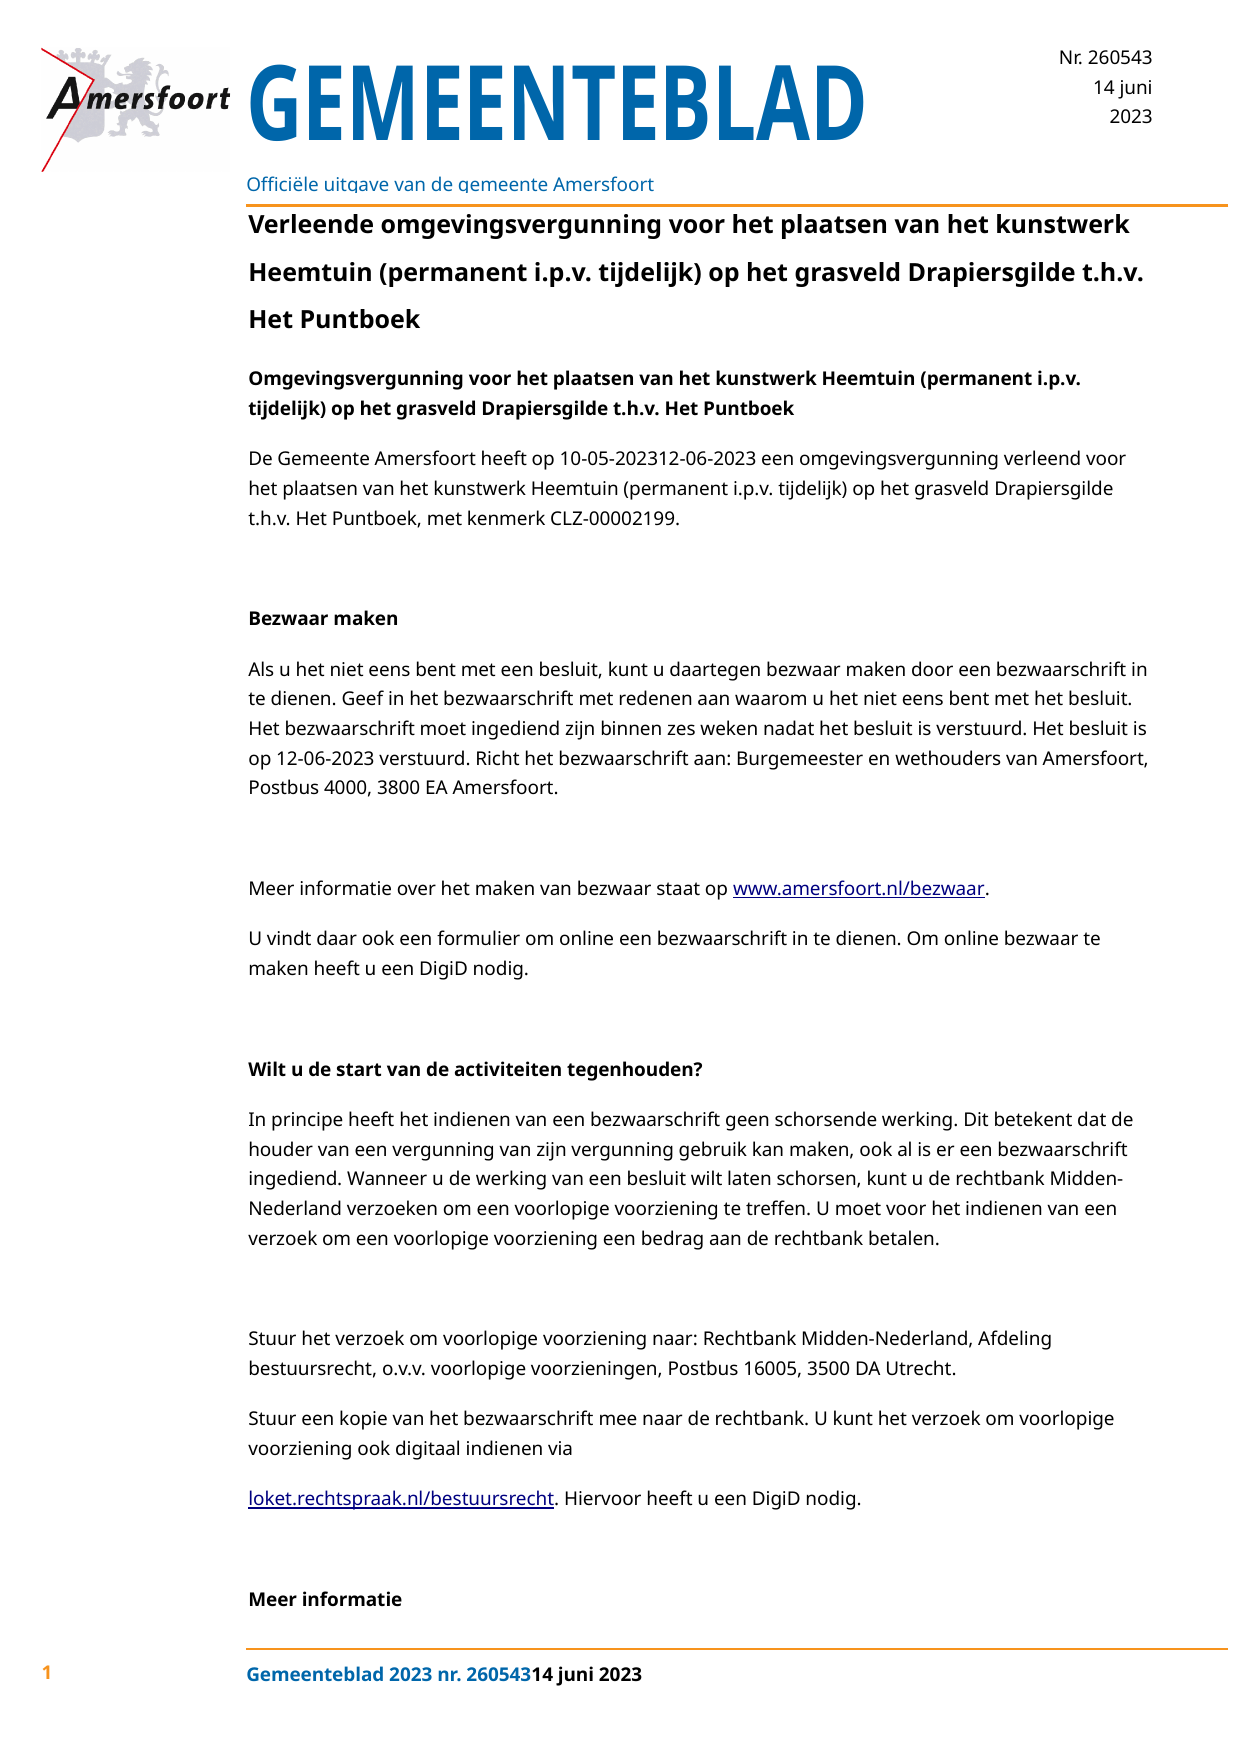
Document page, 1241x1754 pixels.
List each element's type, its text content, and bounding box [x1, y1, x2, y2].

picture [41, 47, 231, 172]
text De Gemeente Amersfoort heeft op 10-05-202312-06-2023 een omgevingsvergunning verleend voor het plaatsen van het kunstwerk Heemtuin (permanent i.p.v. tijdelijk) op het grasveld Drapiersgilde t.h.v. Het Puntboek, met kenmerk CLZ-00002199. [248, 446, 1152, 530]
text U vindt daar ook een formulier om online een bezwaarschrift in te dienen. Om online bezwaar te maken heeft u een DigiD nodig. [248, 926, 1152, 981]
text Wilt u de start van de activiteiten tegenhouden? [248, 1056, 1152, 1082]
text Meer informatie over het maken van bezwaar staat op www.amersfoort.nl/bezwaar. [248, 875, 1152, 901]
text Omgevingsvergunning voor het plaatsen van het kunstwerk Heemtuin (permanent i.p.v. tijdelijk) op het grasveld Drapiersgilde t.h.v. Het Puntboek [248, 366, 1152, 421]
text In principe heeft het indienen van een bezwaarschrift geen schorsende werking. Dit betekent dat de houder van een vergunning van zijn vergunning gebruik kan maken, ook al is er een bezwaarschrift ingediend. Wanneer u de werking van een besluit wilt laten schorsen, kunt u de rechtbank Midden-Nederland verzoeken om een voorlopige voorziening te treffen. U moet voor het indienen van een verzoek om een voorlopige voorziening een bedrag aan de rechtbank betalen. [248, 1106, 1152, 1250]
text Verleende omgevingsvergunning voor het plaatsen van het kunstwerk Heemtuin (permanent i.p.v. tijdelijk) op het grasveld Drapiersgilde t.h.v. Het Puntboek [248, 207, 1152, 336]
text Stuur een kopie van het bezwaarschrift mee naar de rechtbank. U kunt het verzoek om voorlopige voorziening ook digitaal indienen via [248, 1406, 1152, 1461]
text loket.rechtspraak.nl/bestuursrecht. Hiervoor heeft u een DigiD nodig. [248, 1486, 1152, 1511]
text Stuur het verzoek om voorlopige voorziening naar: Rechtbank Midden-Nederland, Afdeling bestuursrecht, o.v.v. voorlopige voorzieningen, Postbus 16005, 3500 DA Utrecht. [248, 1326, 1152, 1381]
text Meer informatie [248, 1586, 1152, 1612]
text Bezwaar maken [248, 606, 1152, 631]
text Als u het niet eens bent met een besluit, kunt u daartegen bezwaar maken door een bezwaarschrift in te dienen. Geef in het bezwaarschrift met redenen aan waarom u het niet eens bent met het besluit. Het bezwaarschrift moet ingediend zijn binnen zes weken nadat het besluit is verstuurd. Het besluit is op 12-06-2023 verstuurd. Richt het bezwaarschrift aan: Burgemeester en wethouders van Amersfoort, Postbus 4000, 3800 EA Amersfoort. [248, 656, 1152, 800]
